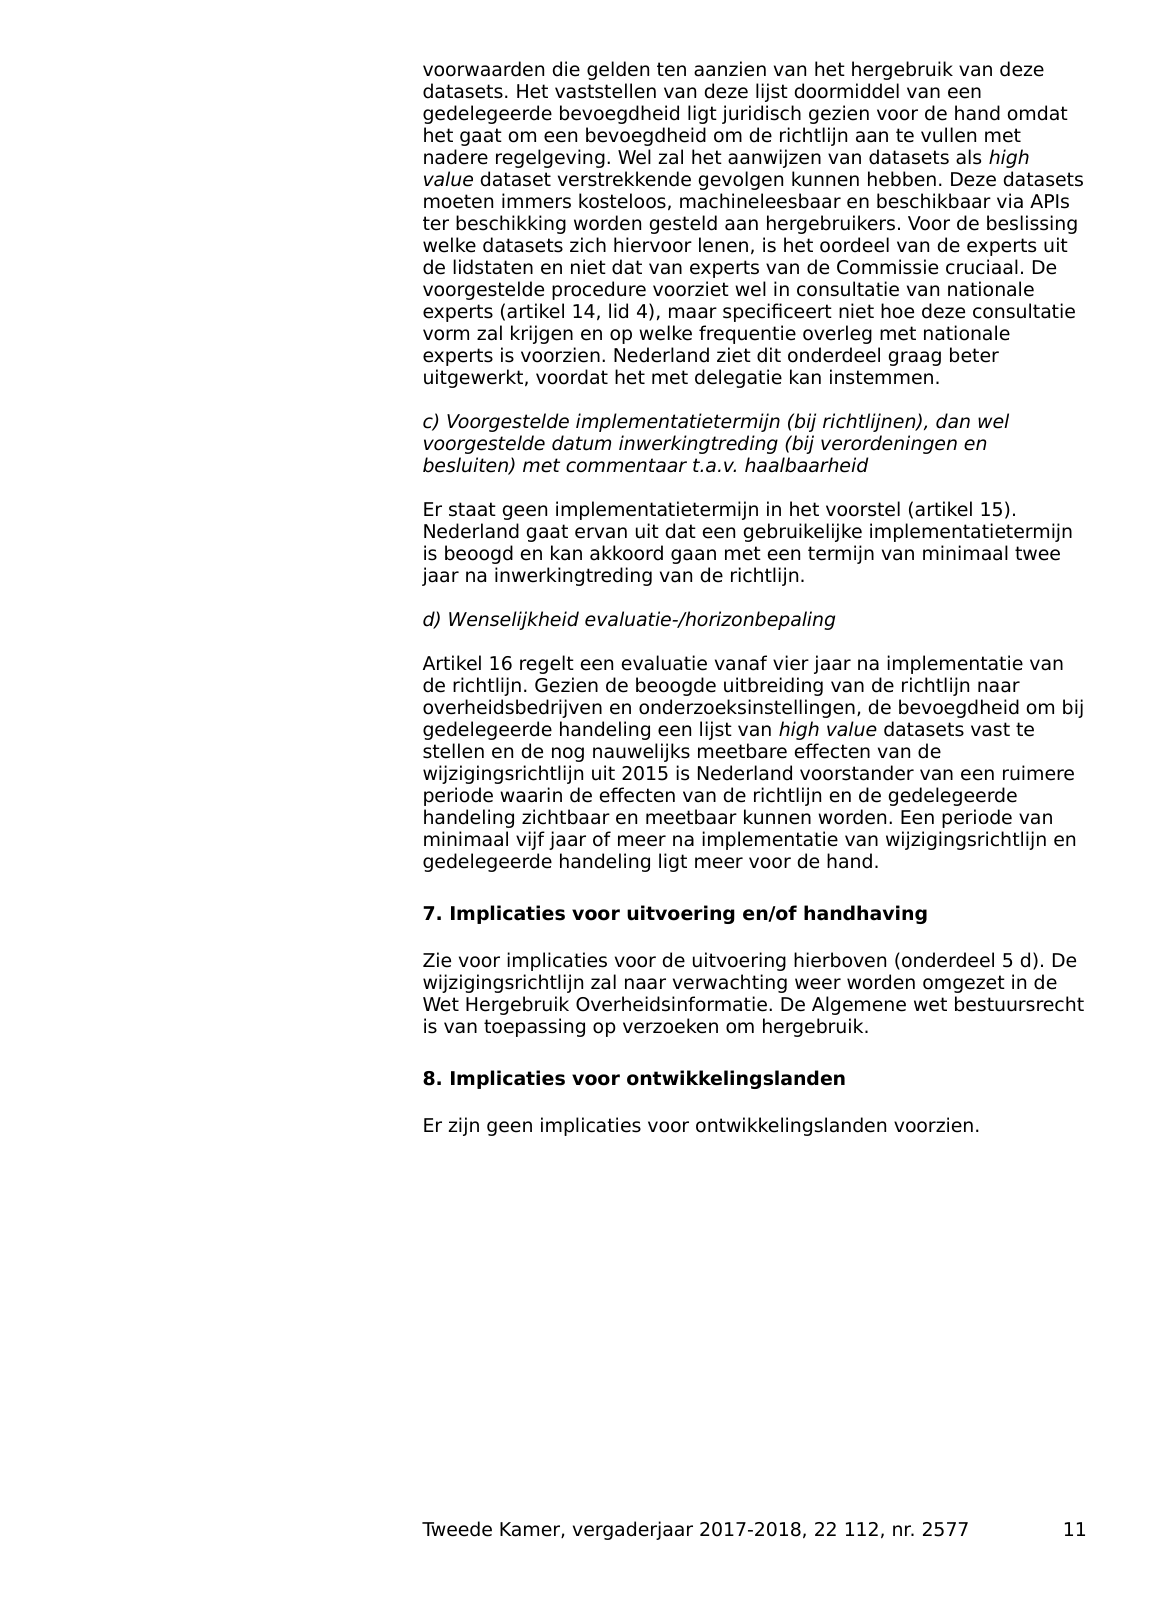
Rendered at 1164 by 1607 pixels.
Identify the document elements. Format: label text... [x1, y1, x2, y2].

text Artikel 16 regelt een evaluatie vanaf vier jaar na implementatie van de richtlijn. Gezien de beoogde uitbreiding van de richtlijn naar overheidsbedrijven en onderzoeksinstellingen, de bevoegdheid om bij gedelegeerde handeling een lijst van high value datasets vast te stellen en de nog nauwelijks meetbare effecten van de wijzigingsrichtlijn uit 2015 is Nederland voorstander van een ruimere periode waarin de effecten van de richtlijn en de gedelegeerde handeling zichtbaar en meetbaar kunnen worden. Een periode van minimaal vijf jaar of meer na implementatie van wijzigingsrichtlijn en gedelegeerde handeling ligt meer voor de hand. [422, 653, 1087, 873]
text Er zijn geen implicaties voor ontwikkelingslanden voorzien. [422, 1115, 1087, 1137]
text Zie voor implicaties voor de uitvoering hierboven (onderdeel 5 d). De wijzigingsrichtlijn zal naar verwachting weer worden omgezet in de Wet Hergebruik Overheidsinformatie. De Algemene wet bestuursrecht is van toepassing op verzoeken om hergebruik. [422, 950, 1087, 1038]
subtitle c) Voorgestelde implementatietermijn (bij richtlijnen), dan wel voorgestelde datum inwerkingtreding (bij verordeningen en besluiten) met commentaar t.a.v. haalbaarheid [422, 411, 1087, 477]
subtitle 7. Implicaties voor uitvoering en/of handhaving [422, 903, 1087, 925]
subtitle 8. Implicaties voor ontwikkelingslanden [422, 1068, 1087, 1090]
text Er staat geen implementatietermijn in het voorstel (artikel 15). Nederland gaat ervan uit dat een gebruikelijke implementatietermijn is beoogd en kan akkoord gaan met een termijn van minimaal twee jaar na inwerkingtreding van de richtlijn. [422, 499, 1087, 587]
text voorwaarden die gelden ten aanzien van het hergebruik van deze datasets. Het vaststellen van deze lijst doormiddel van een gedelegeerde bevoegdheid ligt juridisch gezien voor de hand omdat het gaat om een bevoegdheid om de richtlijn aan te vullen met nadere regelgeving. Wel zal het aanwijzen van datasets als high value dataset verstrekkende gevolgen kunnen hebben. Deze datasets moeten immers kosteloos, machineleesbaar en beschikbaar via APIs ter beschikking worden gesteld aan hergebruikers. Voor de beslissing welke datasets zich hiervoor lenen, is het oordeel van de experts uit de lidstaten en niet dat van experts van de Commissie cruciaal. De voorgestelde procedure voorziet wel in consultatie van nationale experts (artikel 14, lid 4), maar specificeert niet hoe deze consultatie vorm zal krijgen en op welke frequentie overleg met nationale experts is voorzien. Nederland ziet dit onderdeel graag beter uitgewerkt, voordat het met delegatie kan instemmen. [422, 59, 1087, 389]
subtitle d) Wenselijkheid evaluatie-/horizonbepaling [422, 609, 1087, 631]
